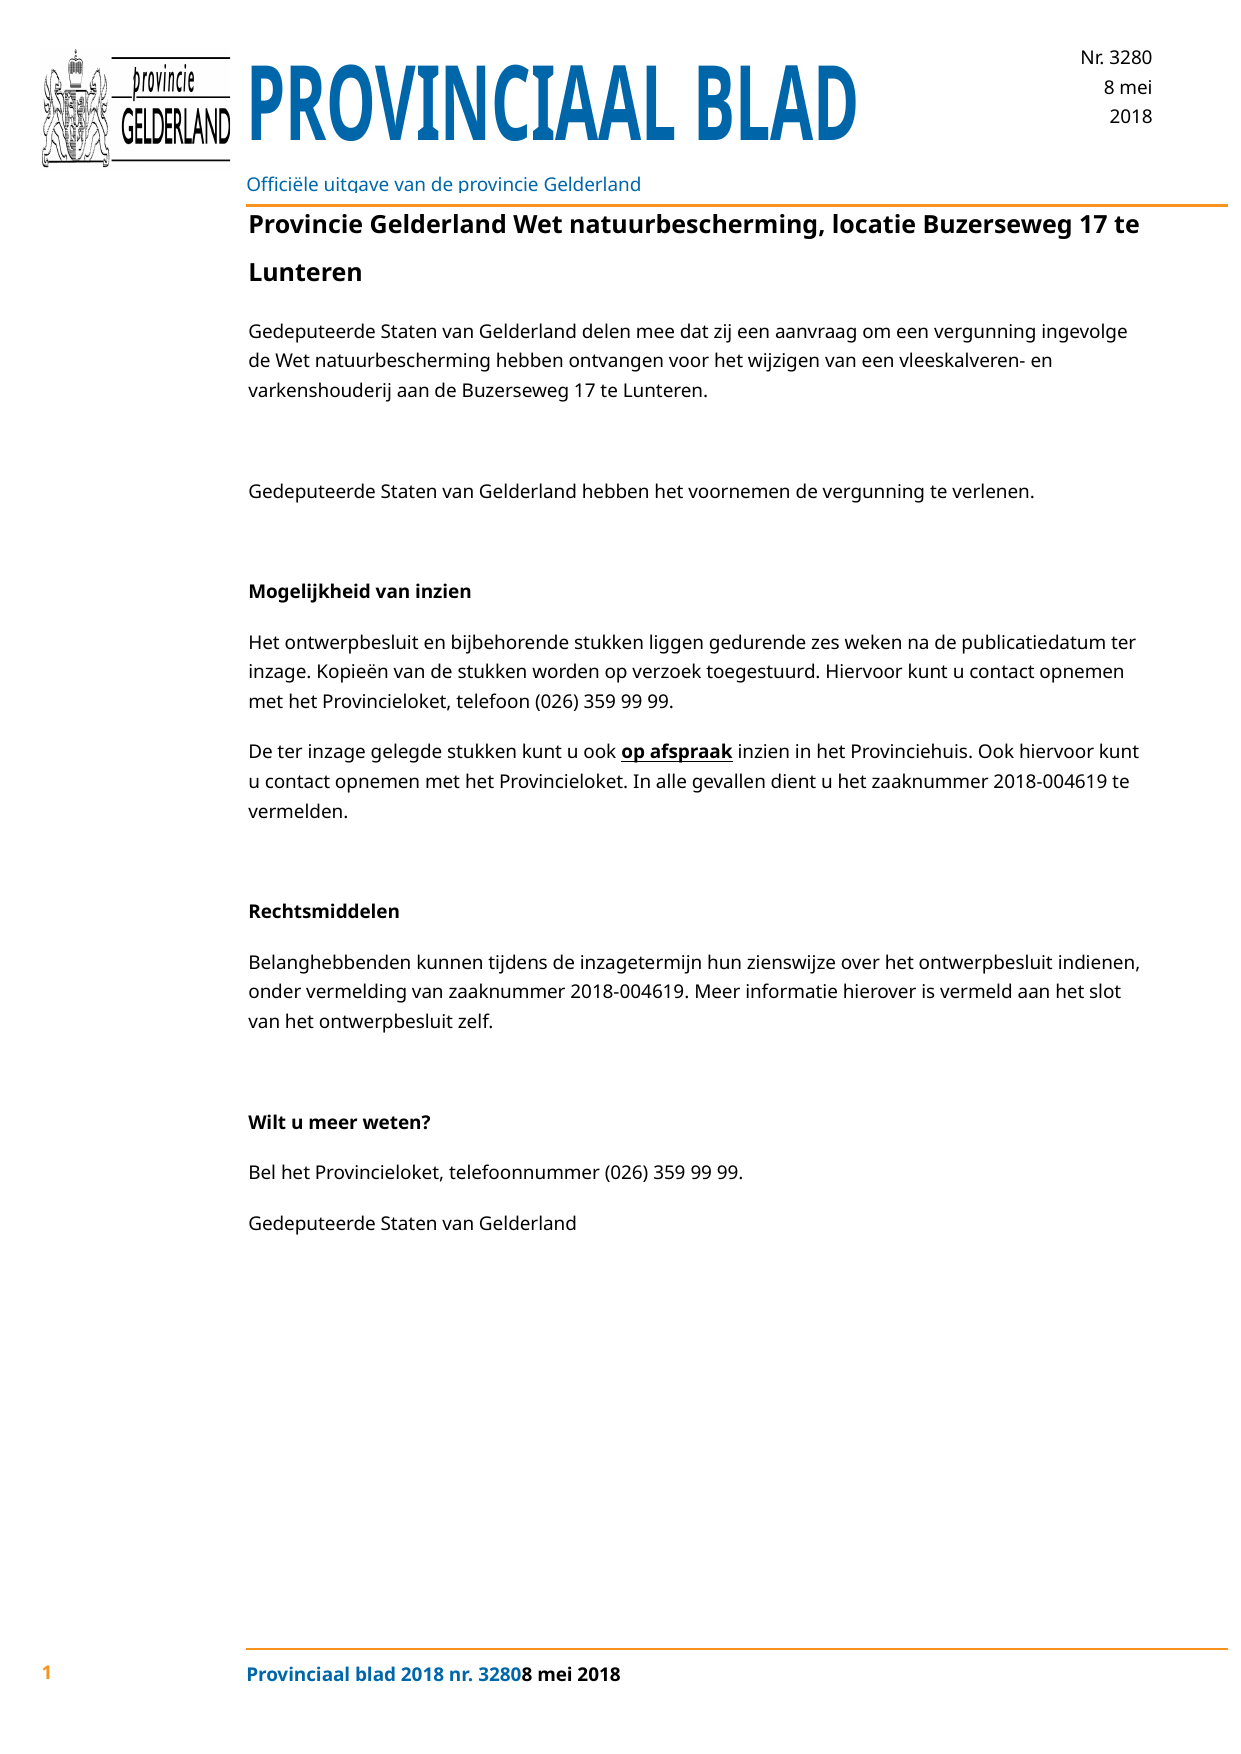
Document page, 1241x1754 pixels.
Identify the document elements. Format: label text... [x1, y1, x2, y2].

text Het ontwerpbesluit en bijbehorende stukken liggen gedurende zes weken na de publicatiedatum ter inzage. Kopieën van de stukken worden op verzoek toegestuurd. Hiervoor kunt u contact opnemen met het Provincieloket, telefoon (026) 359 99 99. [248, 629, 1152, 714]
text Provincie Gelderland Wet natuurbescherming, locatie Buzerseweg 17 te Lunteren [248, 207, 1152, 288]
text Wilt u meer weten? [248, 1109, 1152, 1135]
text De ter inzage gelegde stukken kunt u ook op afspraak inzien in het Provinciehuis. Ook hiervoor kunt u contact opnemen met het Provincieloket. In alle gevallen dient u het zaaknummer 2018-004619 te vermelden. [248, 739, 1152, 824]
text Mogelijkheid van inzien [248, 579, 1152, 604]
text Gedeputeerde Staten van Gelderland [248, 1210, 1152, 1236]
text Gedeputeerde Staten van Gelderland delen mee dat zij een aanvraag om een vergunning ingevolge de Wet natuurbescherming hebben ontvangen voor het wijzigen van een vleeskalveren- en varkenshouderij aan de Buzerseweg 17 te Lunteren. [248, 318, 1152, 403]
picture [41, 47, 231, 172]
text Rechtsmiddelen [248, 899, 1152, 924]
text Gedeputeerde Staten van Gelderland hebben het voornemen de vergunning te verlenen. [248, 478, 1152, 504]
text Bel het Provincieloket, telefoonnummer (026) 359 99 99. [248, 1159, 1152, 1185]
text Belanghebbenden kunnen tijdens de inzagetermijn hun zienswijze over het ontwerpbesluit indienen, onder vermelding van zaaknummer 2018-004619. Meer informatie hierover is vermeld aan het slot van het ontwerpbesluit zelf. [248, 949, 1152, 1034]
